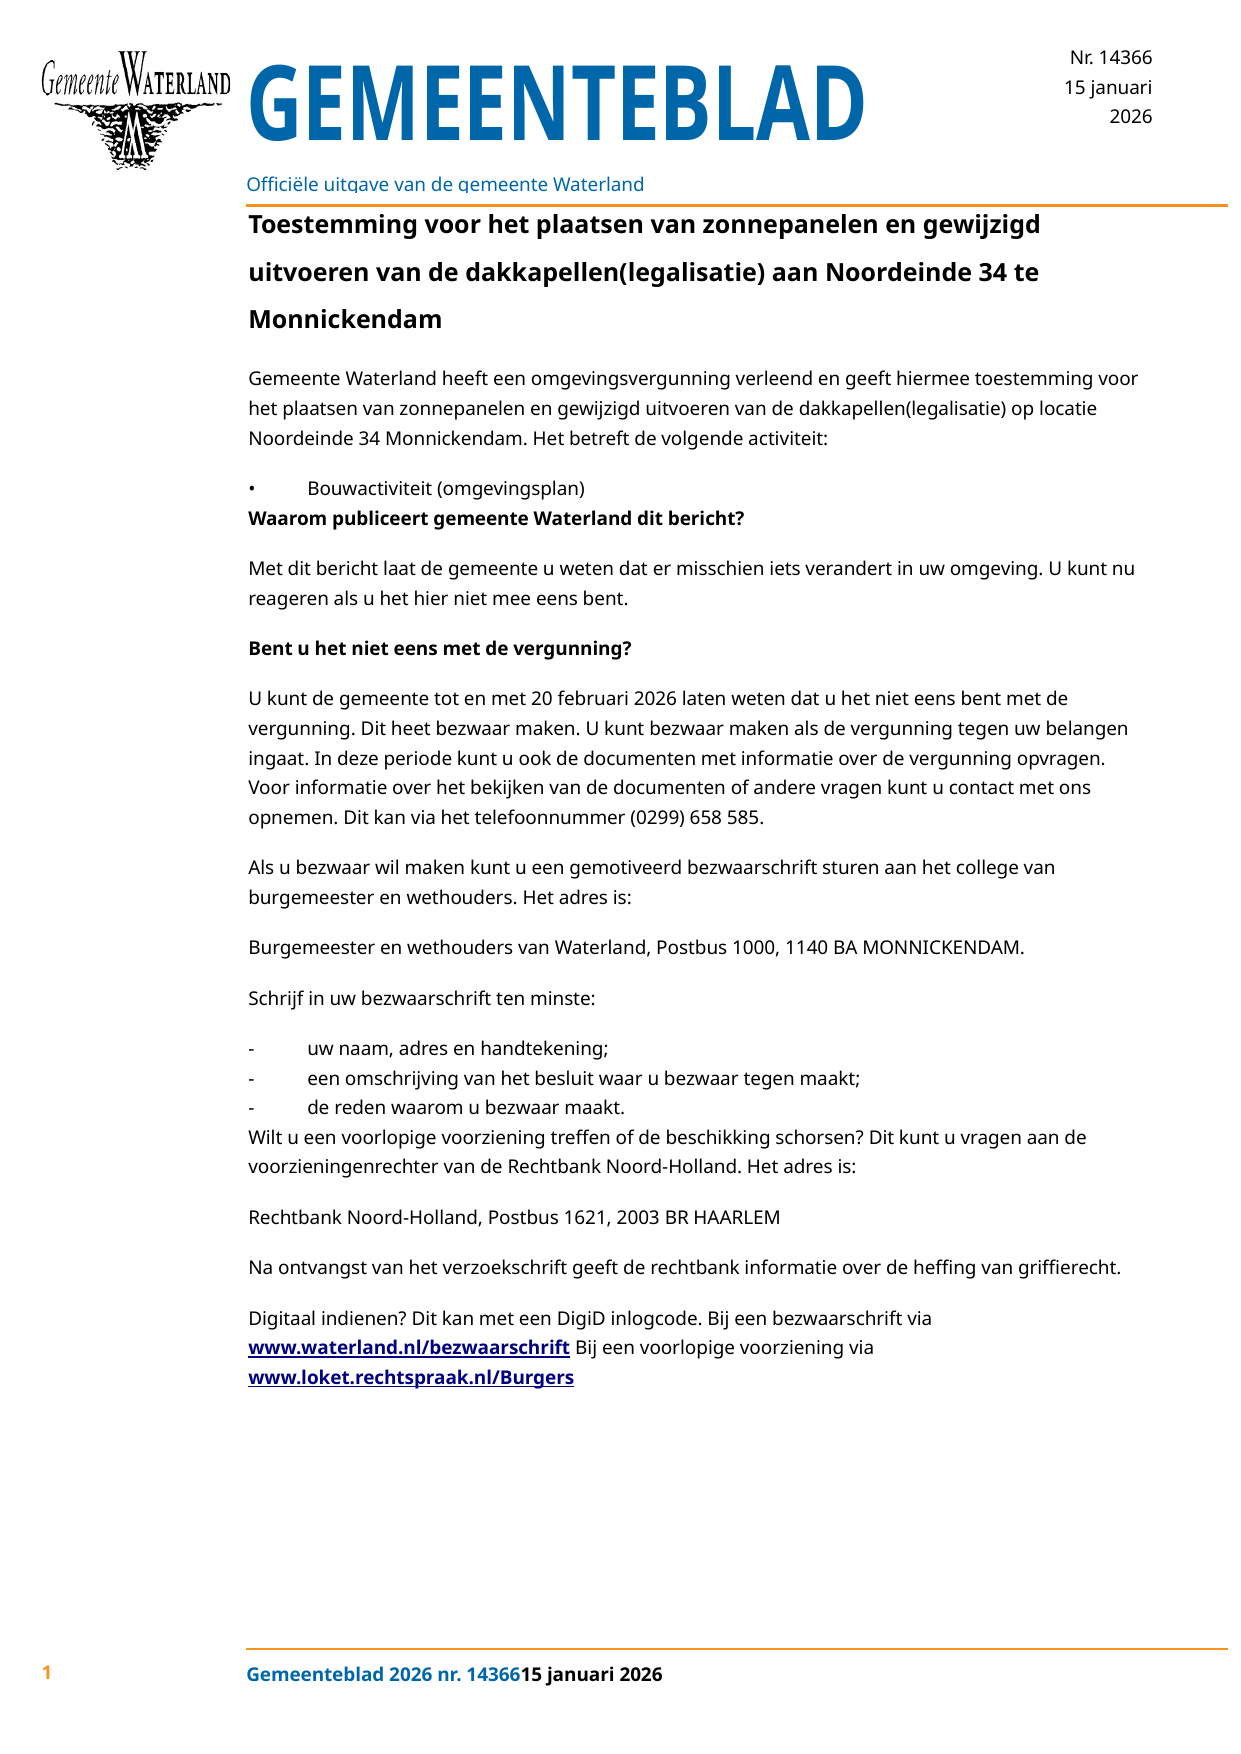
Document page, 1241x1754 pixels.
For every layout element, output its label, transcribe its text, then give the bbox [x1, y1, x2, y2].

text Gemeente Waterland heeft een omgevingsvergunning verleend en geeft hiermee toestemming voor het plaatsen van zonnepanelen en gewijzigd uitvoeren van de dakkapellen(legalisatie) op locatie Noordeinde 34 Monnickendam. Het betreft de volgende activiteit: [248, 366, 1152, 450]
text Na ontvangst van het verzoekschrift geeft de rechtbank informatie over de heffing van griffierecht. [248, 1254, 1152, 1280]
list uw naam, adres en handtekening; [248, 1035, 1152, 1061]
text Als u bezwaar wil maken kunt u een gemotiveerd bezwaarschrift sturen aan het college van burgemeester en wethouders. Het adres is: [248, 854, 1152, 909]
text Met dit bericht laat de gemeente u weten dat er misschien iets verandert in uw omgeving. U kunt nu reageren als u het hier niet mee eens bent. [248, 555, 1152, 610]
text Burgemeester en wethouders van Waterland, Postbus 1000, 1140 BA MONNICKENDAM. [248, 934, 1152, 960]
text Waarom publiceert gemeente Waterland dit bericht? [248, 505, 1152, 530]
text U kunt de gemeente tot en met 20 februari 2026 laten weten dat u het niet eens bent met de vergunning. Dit heet bezwaar maken. U kunt bezwaar maken als de vergunning tegen uw belangen ingaat. In deze periode kunt u ook de documenten met informatie over de vergunning opvragen. Voor informatie over het bekijken van de documenten of andere vragen kunt u contact met ons opnemen. Dit kan via het telefoonnummer (0299) 658 585. [248, 686, 1152, 829]
text Wilt u een voorlopige voorziening treffen of de beschikking schorsen? Dit kunt u vragen aan de voorzieningenrechter van de Rechtbank Noord-Holland. Het adres is: [248, 1124, 1152, 1179]
text Rechtbank Noord-Holland, Postbus 1621, 2003 BR HAARLEM [248, 1204, 1152, 1229]
list een omschrijving van het besluit waar u bezwaar tegen maakt; [248, 1065, 1152, 1090]
text Toestemming voor het plaatsen van zonnepanelen en gewijzigd uitvoeren van de dakkapellen(legalisatie) aan Noordeinde 34 te Monnickendam [248, 207, 1152, 336]
picture [41, 47, 231, 172]
text Schrijf in uw bezwaarschrift ten minste: [248, 985, 1152, 1010]
list de reden waarom u bezwaar maakt. [248, 1094, 1152, 1120]
list Bouwactiviteit (omgevingsplan) [248, 475, 1152, 501]
text Bent u het niet eens met de vergunning? [248, 635, 1152, 661]
text Digitaal indienen? Dit kan met een DigiD inlogcode. Bij een bezwaarschrift via www.waterland.nl/bezwaarschrift Bij een voorlopige voorziening via www.loket.rechtspraak.nl/Burgers [248, 1305, 1152, 1389]
